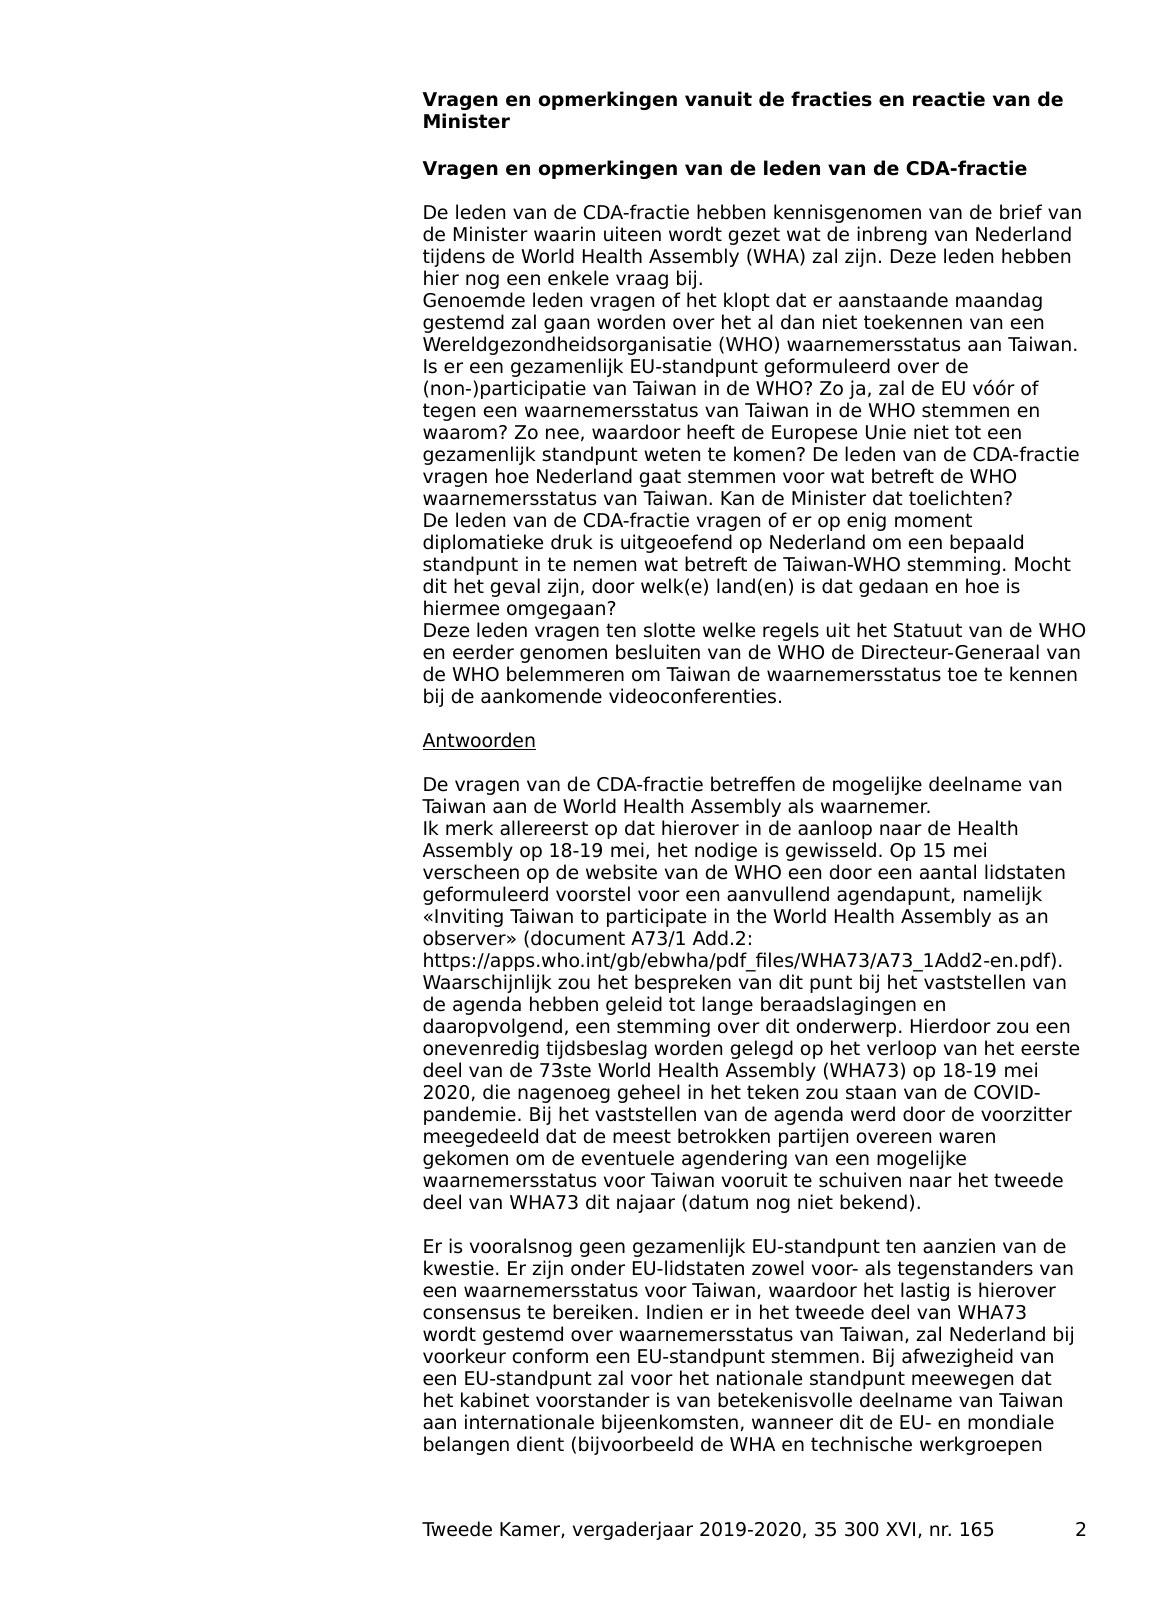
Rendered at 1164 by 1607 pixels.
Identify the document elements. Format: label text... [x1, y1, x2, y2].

text De vragen van de CDA-fractie betreffen de mogelijke deelname van Taiwan aan de World Health Assembly als waarnemer. [422, 774, 1087, 818]
text Genoemde leden vragen of het klopt dat er aanstaande maandag gestemd zal gaan worden over het al dan niet toekennen van een Wereldgezondheidsorganisatie (WHO) waarnemersstatus aan Taiwan. Is er een gezamenlijk EU-standpunt geformuleerd over de (non-)participatie van Taiwan in de WHO? Zo ja, zal de EU vóór of tegen een waarnemersstatus van Taiwan in de WHO stemmen en waarom? Zo nee, waardoor heeft de Europese Unie niet tot een gezamenlijk standpunt weten te komen? De leden van de CDA-fractie vragen hoe Nederland gaat stemmen voor wat betreft de WHO waarnemersstatus van Taiwan. Kan de Minister dat toelichten? [422, 290, 1087, 510]
subtitle Vragen en opmerkingen van de leden van de CDA-fractie [422, 158, 1087, 180]
subtitle Antwoorden [422, 730, 1087, 752]
subtitle Vragen en opmerkingen vanuit de fracties en reactie van de Minister [422, 89, 1087, 133]
text Deze leden vragen ten slotte welke regels uit het Statuut van de WHO en eerder genomen besluiten van de WHO de Directeur-Generaal van de WHO belemmeren om Taiwan de waarnemersstatus toe te kennen bij de aankomende videoconferenties. [422, 620, 1087, 708]
text De leden van de CDA-fractie hebben kennisgenomen van de brief van de Minister waarin uiteen wordt gezet wat de inbreng van Nederland tijdens de World Health Assembly (WHA) zal zijn. Deze leden hebben hier nog een enkele vraag bij. [422, 202, 1087, 290]
text Ik merk allereerst op dat hierover in de aanloop naar de Health Assembly op 18-19 mei, het nodige is gewisseld. Op 15 mei verscheen op de website van de WHO een door een aantal lidstaten geformuleerd voorstel voor een aanvullend agendapunt, namelijk «Inviting Taiwan to participate in the World Health Assembly as an observer» (document A73/1 Add.2: https://apps.who.int/gb/ebwha/pdf_files/WHA73/A73_1Add2-en.pdf). Waarschijnlijk zou het bespreken van dit punt bij het vaststellen van de agenda hebben geleid tot lange beraadslagingen en daaropvolgend, een stemming over dit onderwerp. Hierdoor zou een onevenredig tijdsbeslag worden gelegd op het verloop van het eerste deel van de 73ste World Health Assembly (WHA73) op 18-19 mei 2020, die nagenoeg geheel in het teken zou staan van de COVID-pandemie. Bij het vaststellen van de agenda werd door de voorzitter meegedeeld dat de meest betrokken partijen overeen waren gekomen om de eventuele agendering van een mogelijke waarnemersstatus voor Taiwan vooruit te schuiven naar het tweede deel van WHA73 dit najaar (datum nog niet bekend). [422, 818, 1087, 1214]
text De leden van de CDA-fractie vragen of er op enig moment diplomatieke druk is uitgeoefend op Nederland om een bepaald standpunt in te nemen wat betreft de Taiwan-WHO stemming. Mocht dit het geval zijn, door welk(e) land(en) is dat gedaan en hoe is hiermee omgegaan? [422, 510, 1087, 620]
text Er is vooralsnog geen gezamenlijk EU-standpunt ten aanzien van de kwestie. Er zijn onder EU-lidstaten zowel voor- als tegenstanders van een waarnemersstatus voor Taiwan, waardoor het lastig is hierover consensus te bereiken. Indien er in het tweede deel van WHA73 wordt gestemd over waarnemersstatus van Taiwan, zal Nederland bij voorkeur conform een EU-standpunt stemmen. Bij afwezigheid van een EU-standpunt zal voor het nationale standpunt meewegen dat het kabinet voorstander is van betekenisvolle deelname van Taiwan aan internationale bijeenkomsten, wanneer dit de EU- en mondiale belangen dient (bijvoorbeeld de WHA en technische werkgroepen [422, 1236, 1087, 1456]
